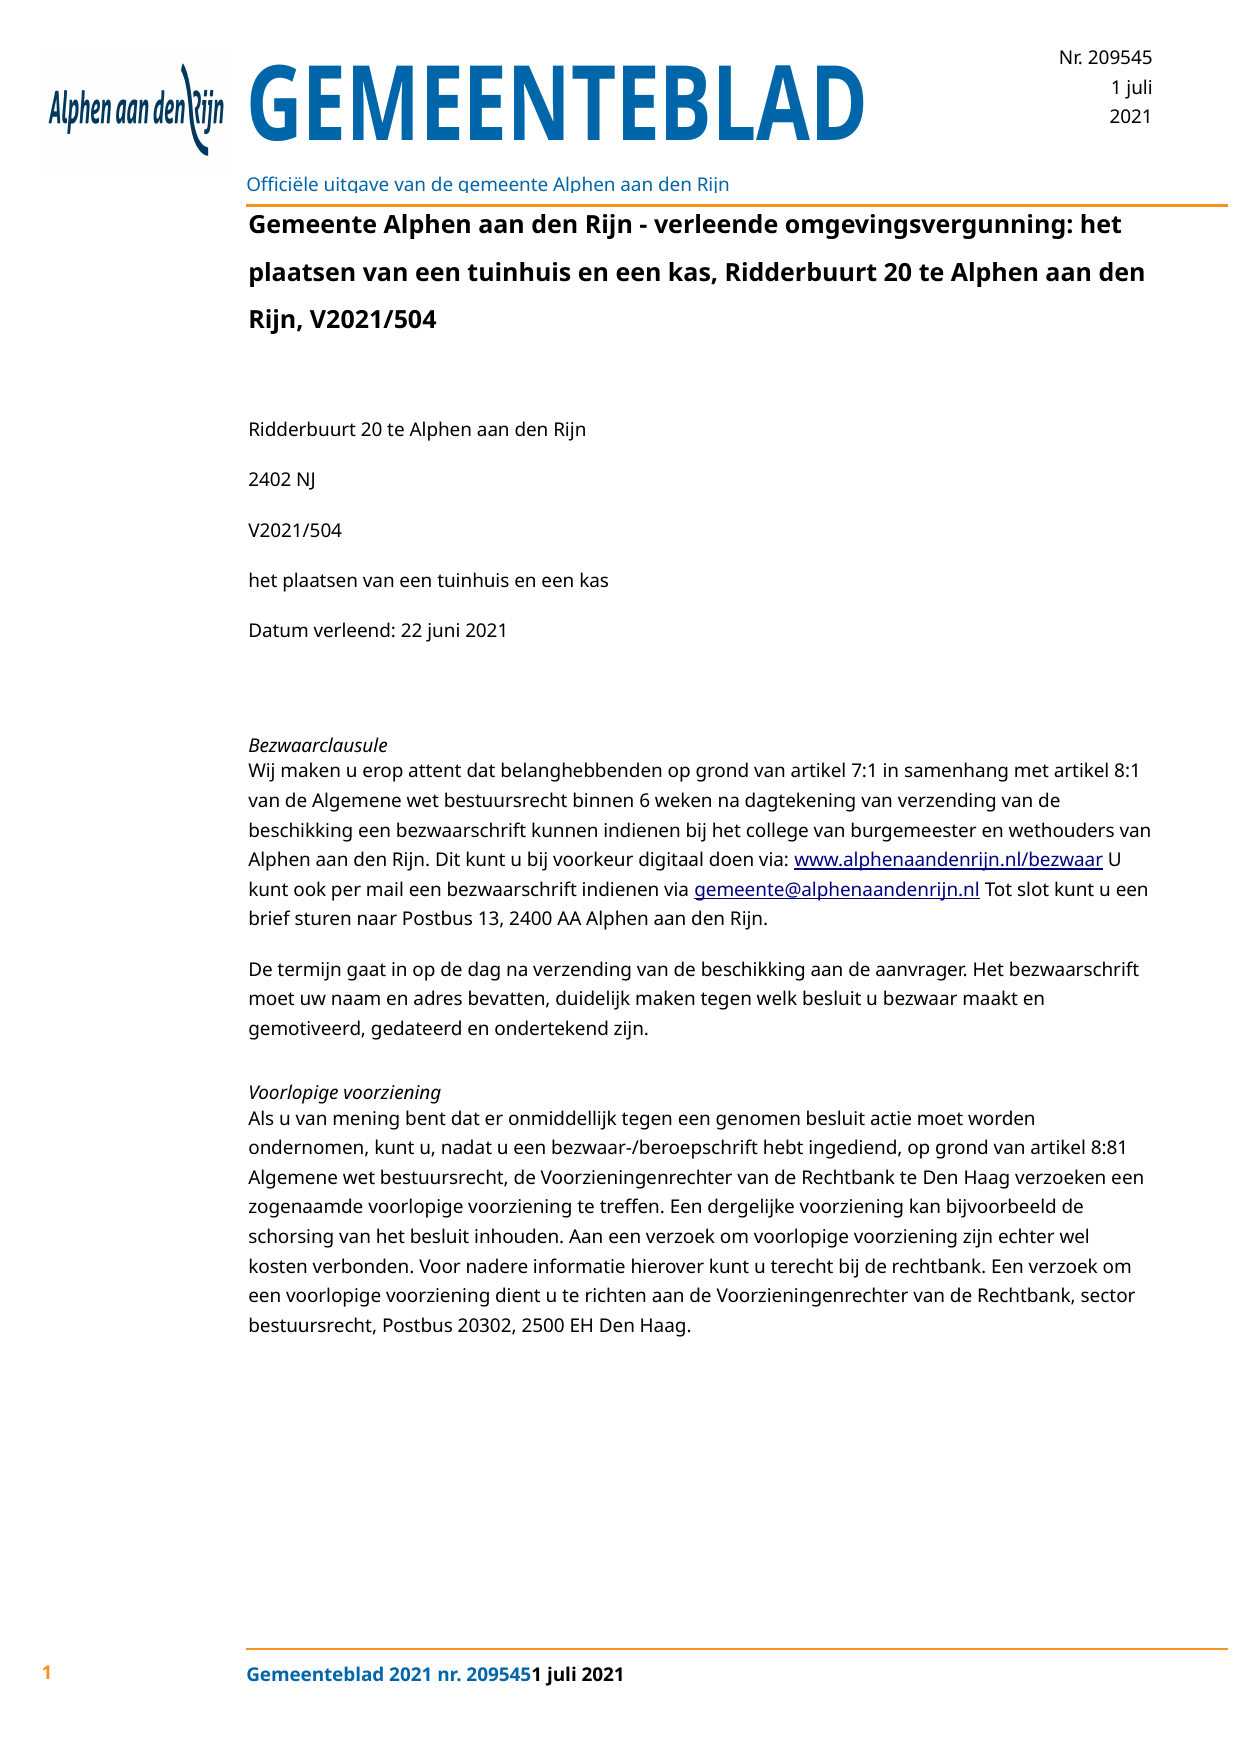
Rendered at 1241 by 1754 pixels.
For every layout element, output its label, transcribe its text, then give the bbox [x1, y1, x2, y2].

text Wij maken u erop attent dat belanghebbenden op grond van artikel 7:1 in samenhang met artikel 8:1 van de Algemene wet bestuursrecht binnen 6 weken na dagtekening van verzending van de beschikking een bezwaarschrift kunnen indienen bij het college van burgemeester en wethouders van Alphen aan den Rijn. Dit kunt u bij voorkeur digitaal doen via: www.alphenaandenrijn.nl/bezwaar U kunt ook per mail een bezwaarschrift indienen via gemeente@alphenaandenrijn.nl Tot slot kunt u een brief sturen naar Postbus 13, 2400 AA Alphen aan den Rijn. [248, 758, 1152, 931]
text V2021/504 [248, 517, 1152, 542]
text Als u van mening bent dat er onmiddellijk tegen een genomen besluit actie moet worden ondernomen, kunt u, nadat u een bezwaar-/beroepschrift hebt ingediend, op grond van artikel 8:81 Algemene wet bestuursrecht, de Voorzieningenrechter van de Rechtbank te Den Haag verzoeken een zogenaamde voorlopige voorziening te treffen. Een dergelijke voorziening kan bijvoorbeeld de schorsing van het besluit inhouden. Aan een verzoek om voorlopige voorziening zijn echter wel kosten verbonden. Voor nadere informatie hierover kunt u terecht bij de rechtbank. Een verzoek om een voorlopige voorziening dient u te richten aan de Voorzieningenrechter van de Rechtbank, sector bestuursrecht, Postbus 20302, 2500 EH Den Haag. [248, 1105, 1152, 1338]
picture [41, 47, 231, 172]
text Gemeente Alphen aan den Rijn - verleende omgevingsvergunning: het plaatsen van een tuinhuis en een kas, Ridderbuurt 20 te Alphen aan den Rijn, V2021/504 [248, 207, 1152, 336]
text De termijn gaat in op de dag na verzending van de beschikking aan de aanvrager. Het bezwaarschrift moet uw naam en adres bevatten, duidelijk maken tegen welk besluit u bezwaar maakt en gemotiveerd, gedateerd en ondertekend zijn. [248, 956, 1152, 1041]
text Datum verleend: 22 juni 2021 [248, 618, 1152, 643]
text 2402 NJ [248, 466, 1152, 492]
text Ridderbuurt 20 te Alphen aan den Rijn [248, 416, 1152, 442]
text Bezwaarclausule [248, 732, 1152, 758]
text Voorlopige voorziening [248, 1079, 1152, 1105]
text het plaatsen van een tuinhuis en een kas [248, 567, 1152, 593]
